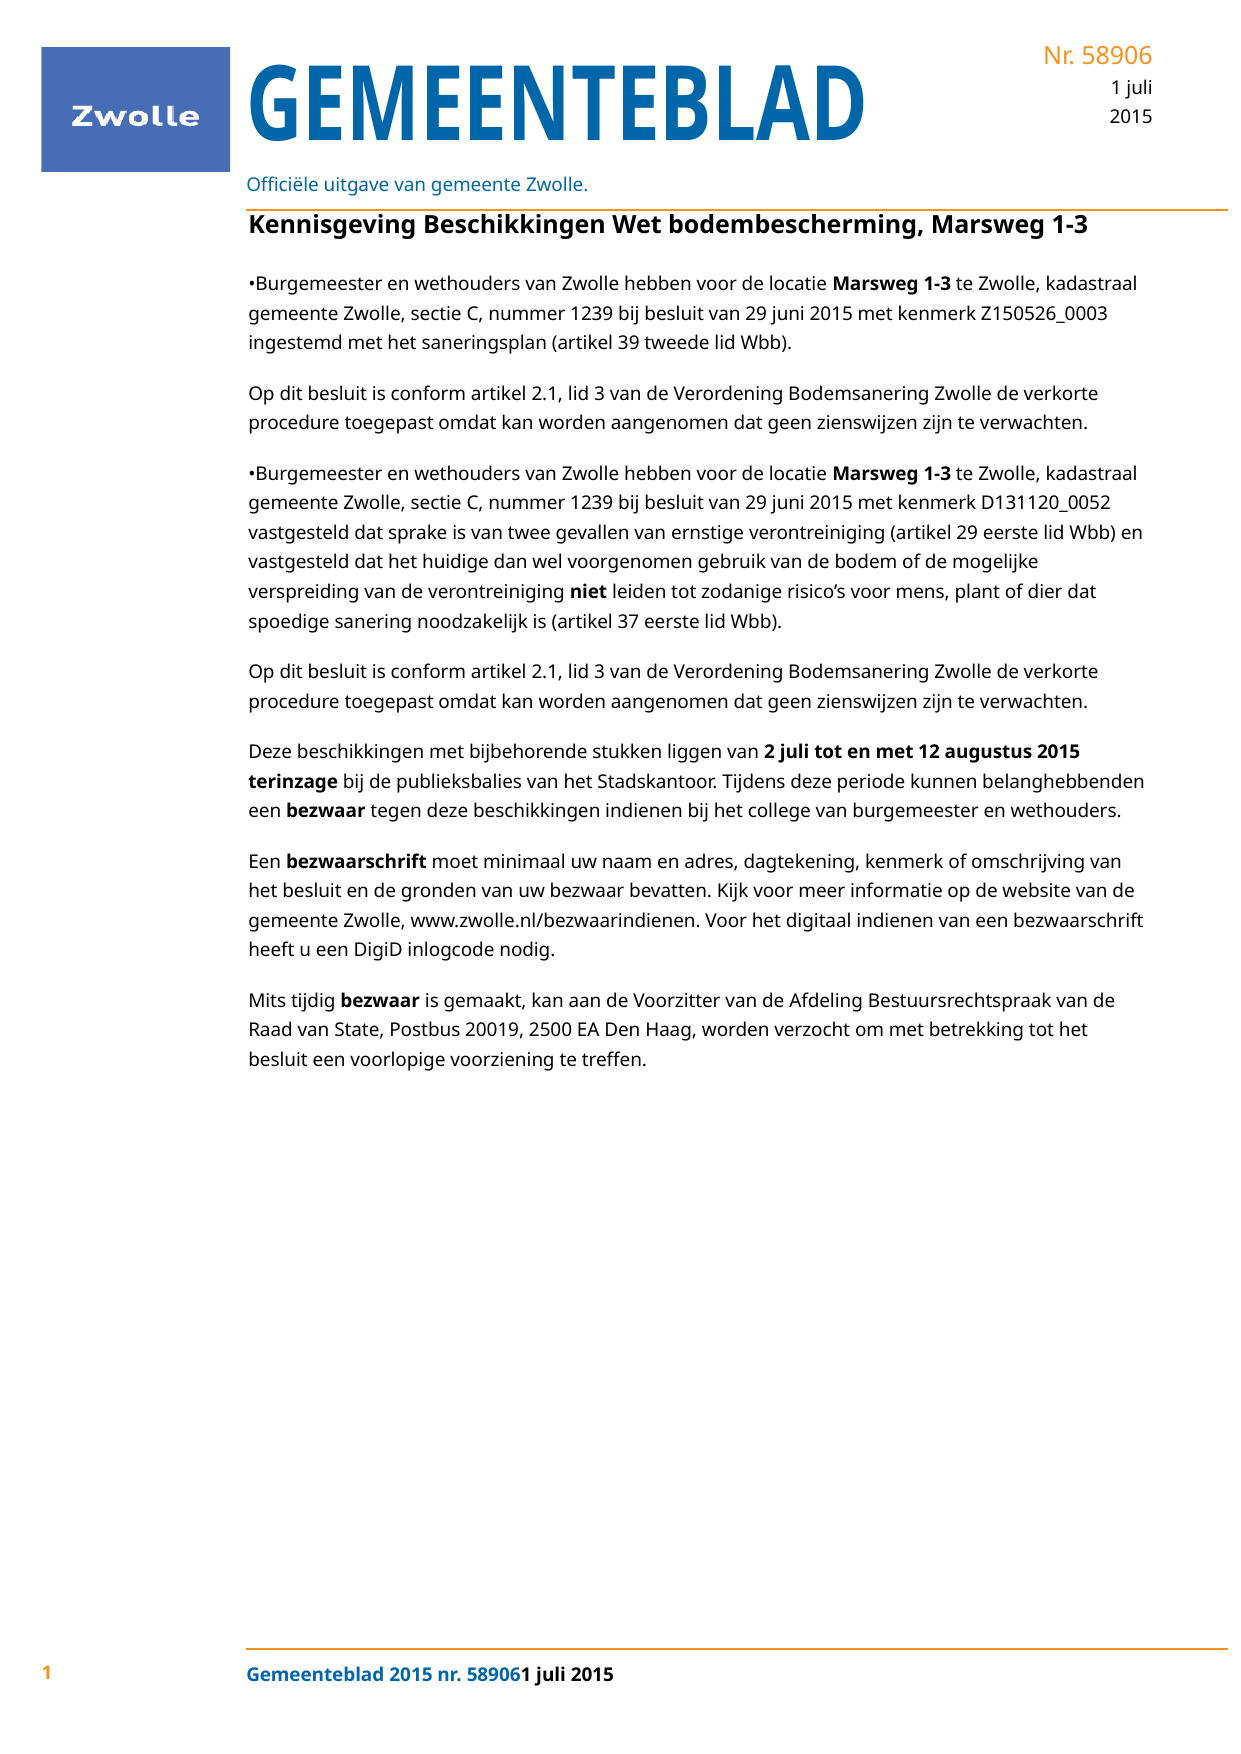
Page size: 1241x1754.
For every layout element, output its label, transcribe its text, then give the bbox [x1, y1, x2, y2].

text Een bezwaarschrift moet minimaal uw naam en adres, dagtekening, kenmerk of omschrijving van het besluit en de gronden van uw bezwaar bevatten. Kijk voor meer informatie op de website van de gemeente Zwolle, www.zwolle.nl/bezwaarindienen. Voor het digitaal indienen van een bezwaarschrift heeft u een DigiD inlogcode nodig. [248, 848, 1152, 962]
text Op dit besluit is conform artikel 2.1, lid 3 van de Verordening Bodemsanering Zwolle de verkorte procedure toegepast omdat kan worden aangenomen dat geen zienswijzen zijn te verwachten. [248, 658, 1152, 713]
text Mits tijdig bezwaar is gemaakt, kan aan de Voorzitter van de Afdeling Bestuursrechtspraak van de Raad van State, Postbus 20019, 2500 EA Den Haag, worden verzocht om met betrekking tot het besluit een voorlopige voorziening te treffen. [248, 987, 1152, 1072]
text •Burgemeester en wethouders van Zwolle hebben voor de locatie Marsweg 1-3 te Zwolle, kadastraal gemeente Zwolle, sectie C, nummer 1239 bij besluit van 29 juni 2015 met kenmerk Z150526_0003 ingestemd met het saneringsplan (artikel 39 tweede lid Wbb). [248, 270, 1152, 355]
picture [41, 47, 231, 172]
text Kennisgeving Beschikkingen Wet bodembescherming, Marsweg 1-3 [248, 211, 1152, 241]
text Op dit besluit is conform artikel 2.1, lid 3 van de Verordening Bodemsanering Zwolle de verkorte procedure toegepast omdat kan worden aangenomen dat geen zienswijzen zijn te verwachten. [248, 380, 1152, 435]
text Deze beschikkingen met bijbehorende stukken liggen van 2 juli tot en met 12 augustus 2015 terinzage bij de publieksbalies van het Stadskantoor. Tijdens deze periode kunnen belanghebbenden een bezwaar tegen deze beschikkingen indienen bij het college van burgemeester en wethouders. [248, 738, 1152, 823]
text •Burgemeester en wethouders van Zwolle hebben voor de locatie Marsweg 1-3 te Zwolle, kadastraal gemeente Zwolle, sectie C, nummer 1239 bij besluit van 29 juni 2015 met kenmerk D131120_0052 vastgesteld dat sprake is van twee gevallen van ernstige verontreiniging (artikel 29 eerste lid Wbb) en vastgesteld dat het huidige dan wel voorgenomen gebruik van de bodem of de mogelijke verspreiding van de verontreiniging niet leiden tot zodanige risico’s voor mens, plant of dier dat spoedige sanering noodzakelijk is (artikel 37 eerste lid Wbb). [248, 460, 1152, 633]
